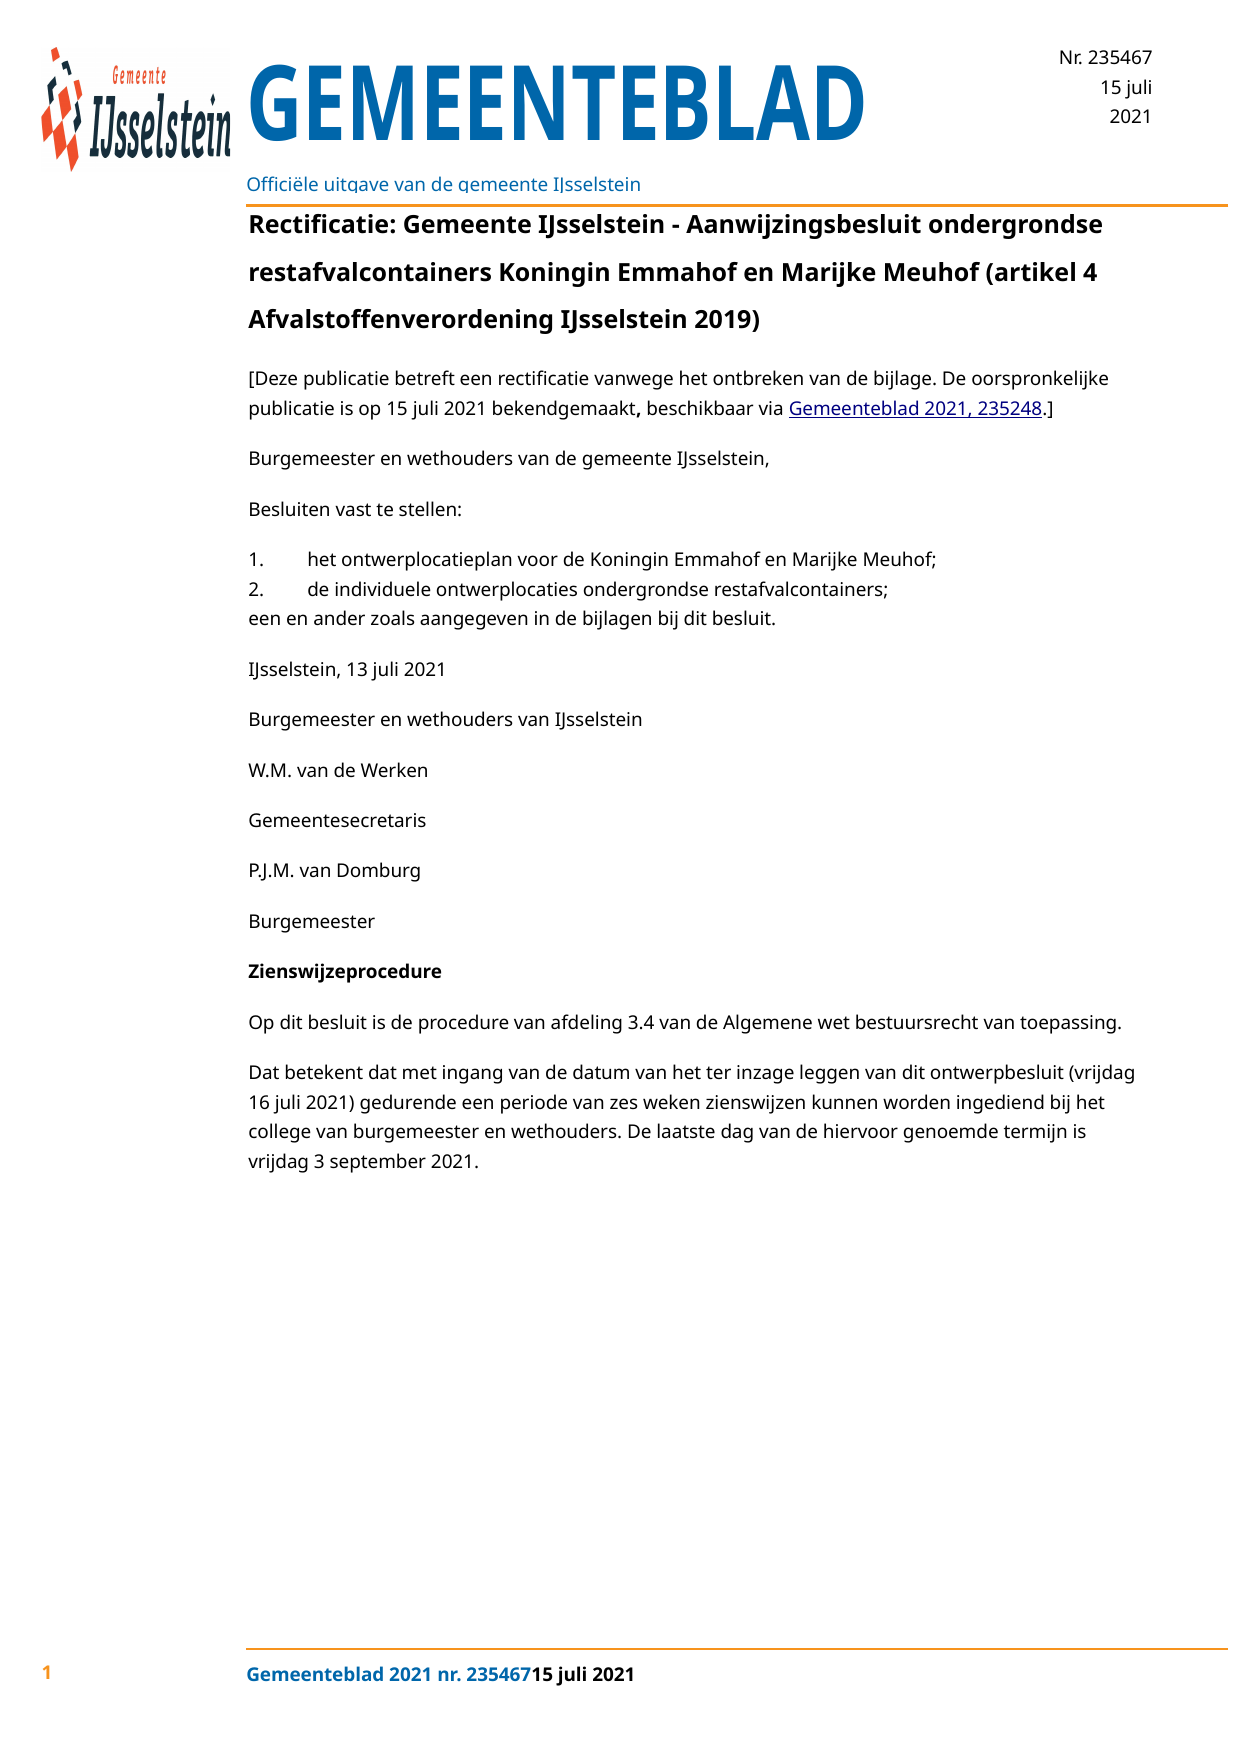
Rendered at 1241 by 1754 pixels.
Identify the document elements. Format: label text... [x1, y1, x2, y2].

text Besluiten vast te stellen: [248, 496, 1152, 522]
text Burgemeester [248, 908, 1152, 934]
text Rectificatie: Gemeente IJsselstein - Aanwijzingsbesluit ondergrondse restafvalcontainers Koningin Emmahof en Marijke Meuhof (artikel 4 Afvalstoffenverordening IJsselstein 2019) [248, 207, 1152, 336]
text Burgemeester en wethouders van de gemeente IJsselstein, [248, 446, 1152, 471]
picture [41, 47, 231, 172]
text [Deze publicatie betreft een rectificatie vanwege het ontbreken van de bijlage. De oorspronkelijke publicatie is op 15 juli 2021 bekendgemaakt, beschikbaar via Gemeenteblad 2021, 235248.] [248, 366, 1152, 421]
text IJsselstein, 13 juli 2021 [248, 656, 1152, 682]
list het ontwerplocatieplan voor de Koningin Emmahof en Marijke Meuhof; [248, 546, 1152, 572]
text Dat betekent dat met ingang van de datum van het ter inzage leggen van dit ontwerpbesluit (vrijdag 16 juli 2021) gedurende een periode van zes weken zienswijzen kunnen worden ingediend bij het college van burgemeester en wethouders. De laatste dag van de hiervoor genoemde termijn is vrijdag 3 september 2021. [248, 1059, 1152, 1174]
text een en ander zoals aangegeven in de bijlagen bij dit besluit. [248, 606, 1152, 631]
text Zienswijzeprocedure [248, 958, 1152, 984]
text P.J.M. van Domburg [248, 858, 1152, 883]
text Burgemeester en wethouders van IJsselstein [248, 706, 1152, 732]
list de individuele ontwerplocaties ondergrondse restafvalcontainers; [248, 576, 1152, 602]
text Gemeentesecretaris [248, 807, 1152, 833]
text W.M. van de Werken [248, 757, 1152, 782]
text Op dit besluit is de procedure van afdeling 3.4 van de Algemene wet bestuursrecht van toepassing. [248, 1009, 1152, 1034]
